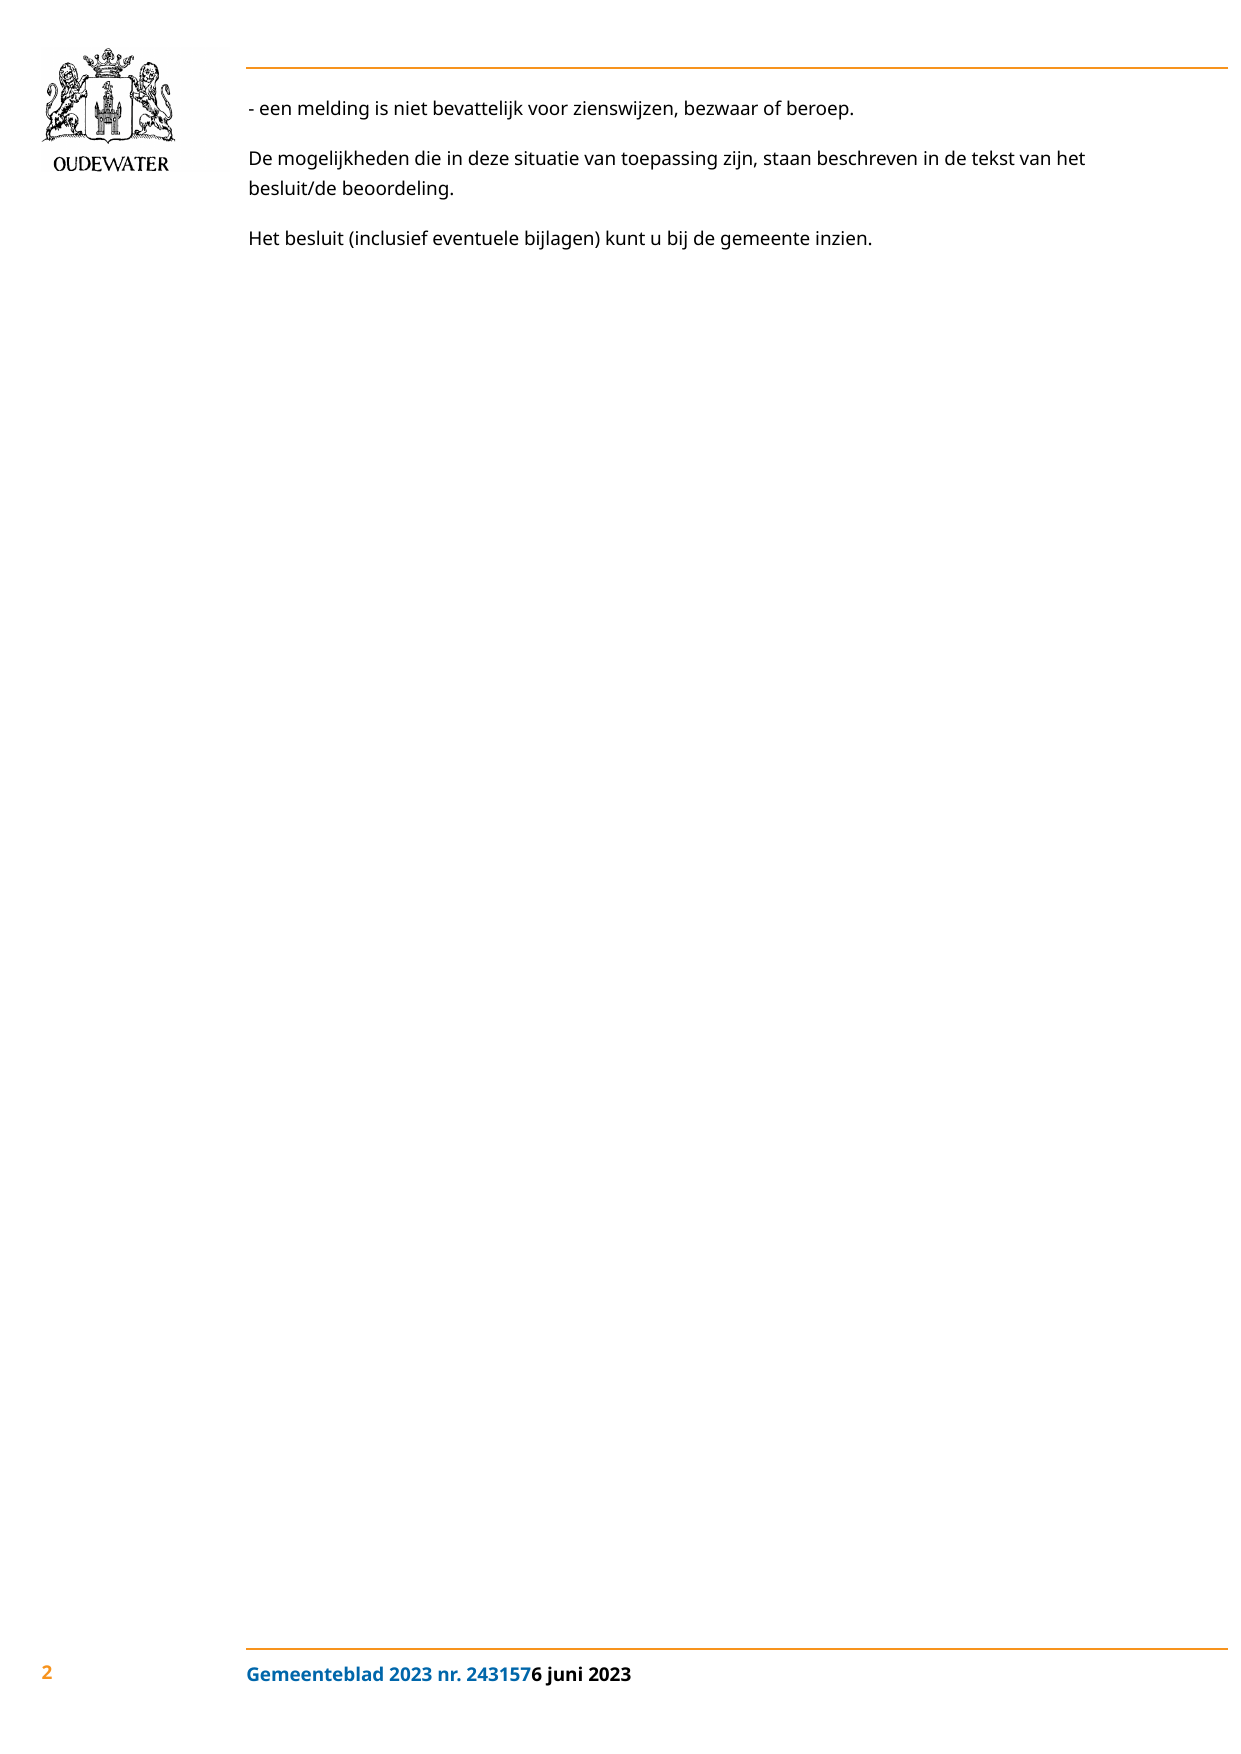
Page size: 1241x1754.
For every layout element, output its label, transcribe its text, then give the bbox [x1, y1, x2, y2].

picture [41, 47, 231, 172]
text De mogelijkheden die in deze situatie van toepassing zijn, staan beschreven in de tekst van het besluit/de beoordeling. [248, 145, 1152, 201]
text Het besluit (inclusief eventuele bijlagen) kunt u bij de gemeente inzien. [248, 225, 1152, 251]
text - een melding is niet bevattelijk voor zienswijzen, bezwaar of beroep. [248, 95, 1152, 121]
